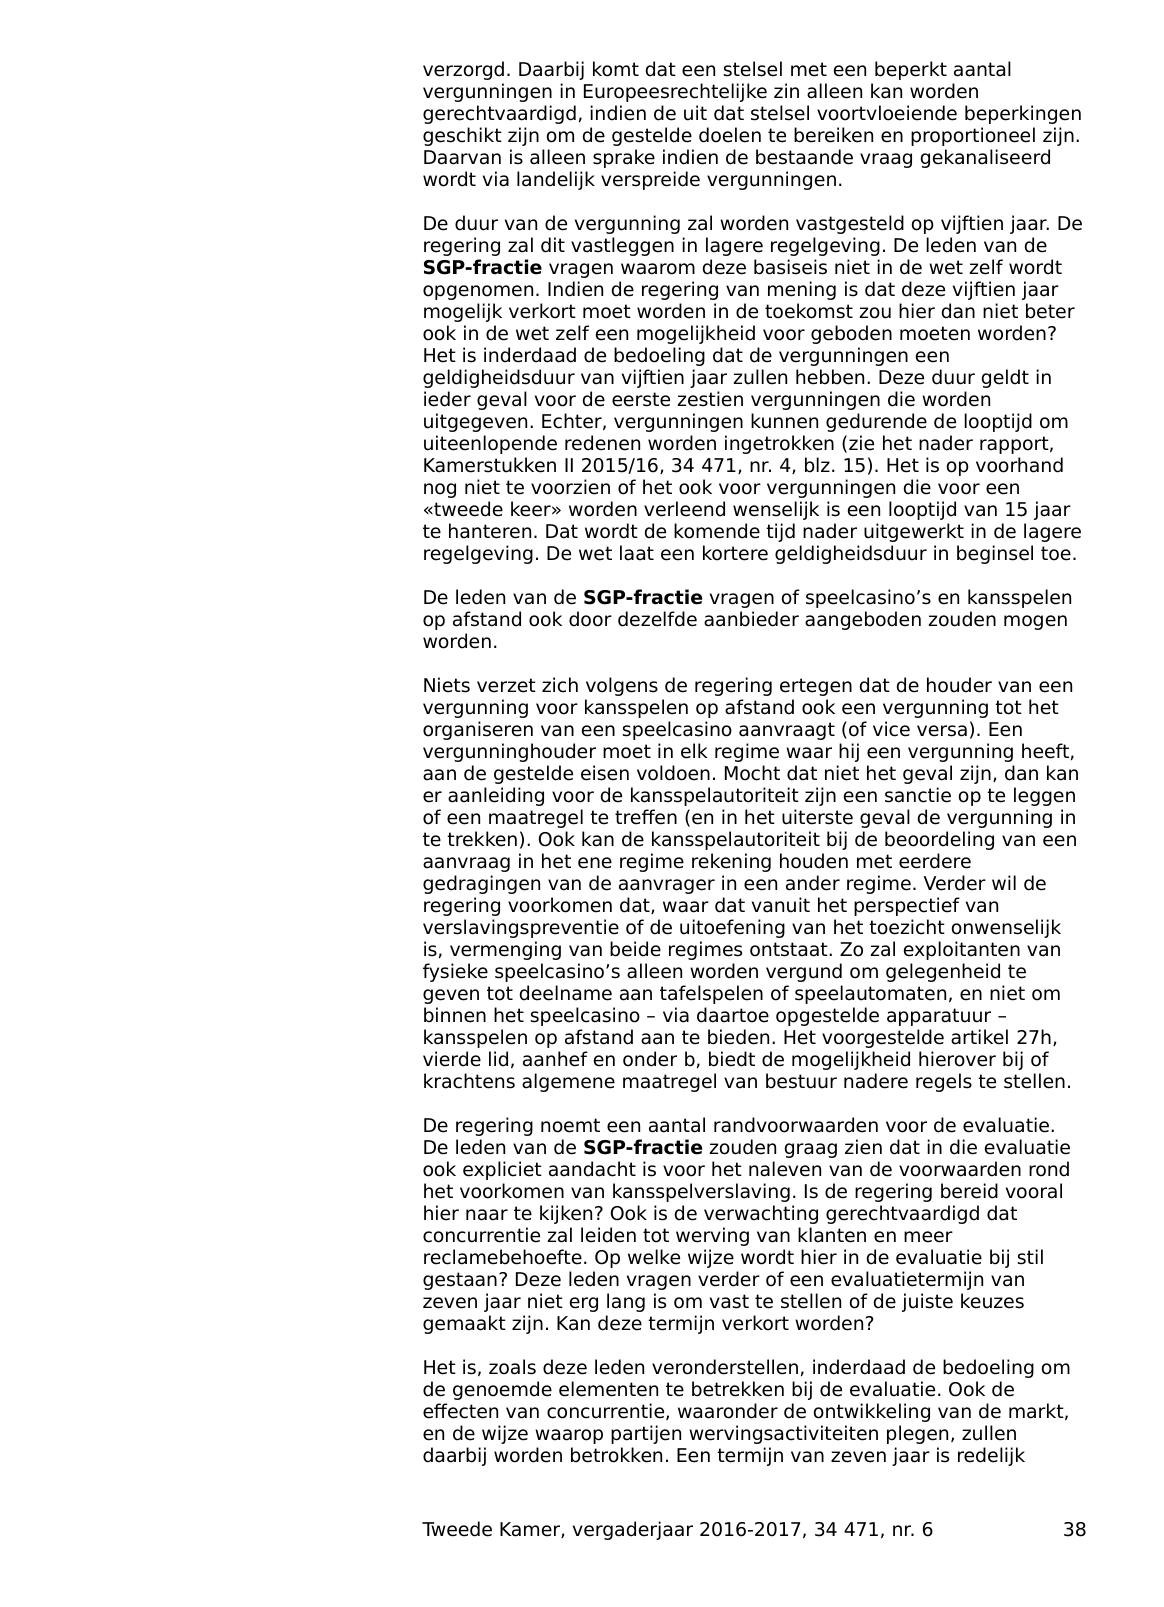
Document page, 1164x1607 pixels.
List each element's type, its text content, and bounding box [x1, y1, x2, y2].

text De duur van de vergunning zal worden vastgesteld op vijftien jaar. De regering zal dit vastleggen in lagere regelgeving. De leden van de SGP-fractie vragen waarom deze basiseis niet in de wet zelf wordt opgenomen. Indien de regering van mening is dat deze vijftien jaar mogelijk verkort moet worden in de toekomst zou hier dan niet beter ook in de wet zelf een mogelijkheid voor geboden moeten worden? [422, 213, 1087, 345]
text De leden van de SGP-fractie vragen of speelcasino’s en kansspelen op afstand ook door dezelfde aanbieder aangeboden zouden mogen worden. [422, 587, 1087, 653]
text verzorgd. Daarbij komt dat een stelsel met een beperkt aantal vergunningen in Europeesrechtelijke zin alleen kan worden gerechtvaardigd, indien de uit dat stelsel voortvloeiende beperkingen geschikt zijn om de gestelde doelen te bereiken en proportioneel zijn. Daarvan is alleen sprake indien de bestaande vraag gekanaliseerd wordt via landelijk verspreide vergunningen. [422, 59, 1087, 191]
text Niets verzet zich volgens de regering ertegen dat de houder van een vergunning voor kansspelen op afstand ook een vergunning tot het organiseren van een speelcasino aanvraagt (of vice versa). Een vergunninghouder moet in elk regime waar hij een vergunning heeft, aan de gestelde eisen voldoen. Mocht dat niet het geval zijn, dan kan er aanleiding voor de kansspelautoriteit zijn een sanctie op te leggen of een maatregel te treffen (en in het uiterste geval de vergunning in te trekken). Ook kan de kansspelautoriteit bij de beoordeling van een aanvraag in het ene regime rekening houden met eerdere gedragingen van de aanvrager in een ander regime. Verder wil de regering voorkomen dat, waar dat vanuit het perspectief van verslavingspreventie of de uitoefening van het toezicht onwenselijk is, vermenging van beide regimes ontstaat. Zo zal exploitanten van fysieke speelcasino’s alleen worden vergund om gelegenheid te geven tot deelname aan tafelspelen of speelautomaten, en niet om binnen het speelcasino – via daartoe opgestelde apparatuur – kansspelen op afstand aan te bieden. Het voorgestelde artikel 27h, vierde lid, aanhef en onder b, biedt de mogelijkheid hierover bij of krachtens algemene maatregel van bestuur nadere regels te stellen. [422, 675, 1087, 1093]
text De regering noemt een aantal randvoorwaarden voor de evaluatie. De leden van de SGP-fractie zouden graag zien dat in die evaluatie ook expliciet aandacht is voor het naleven van de voorwaarden rond het voorkomen van kansspelverslaving. Is de regering bereid vooral hier naar te kijken? Ook is de verwachting gerechtvaardigd dat concurrentie zal leiden tot werving van klanten en meer reclamebehoefte. Op welke wijze wordt hier in de evaluatie bij stil gestaan? Deze leden vragen verder of een evaluatietermijn van zeven jaar niet erg lang is om vast te stellen of de juiste keuzes gemaakt zijn. Kan deze termijn verkort worden? [422, 1115, 1087, 1335]
text Het is inderdaad de bedoeling dat de vergunningen een geldigheidsduur van vijftien jaar zullen hebben. Deze duur geldt in ieder geval voor de eerste zestien vergunningen die worden uitgegeven. Echter, vergunningen kunnen gedurende de looptijd om uiteenlopende redenen worden ingetrokken (zie het nader rapport, Kamerstukken II 2015/16, 34 471, nr. 4, blz. 15). Het is op voorhand nog niet te voorzien of het ook voor vergunningen die voor een «tweede keer» worden verleend wenselijk is een looptijd van 15 jaar te hanteren. Dat wordt de komende tijd nader uitgewerkt in de lagere regelgeving. De wet laat een kortere geldigheidsduur in beginsel toe. [422, 345, 1087, 565]
text Het is, zoals deze leden veronderstellen, inderdaad de bedoeling om de genoemde elementen te betrekken bij de evaluatie. Ook de effecten van concurrentie, waaronder de ontwikkeling van de markt, en de wijze waarop partijen wervingsactiviteiten plegen, zullen daarbij worden betrokken. Een termijn van zeven jaar is redelijk [422, 1357, 1087, 1467]
